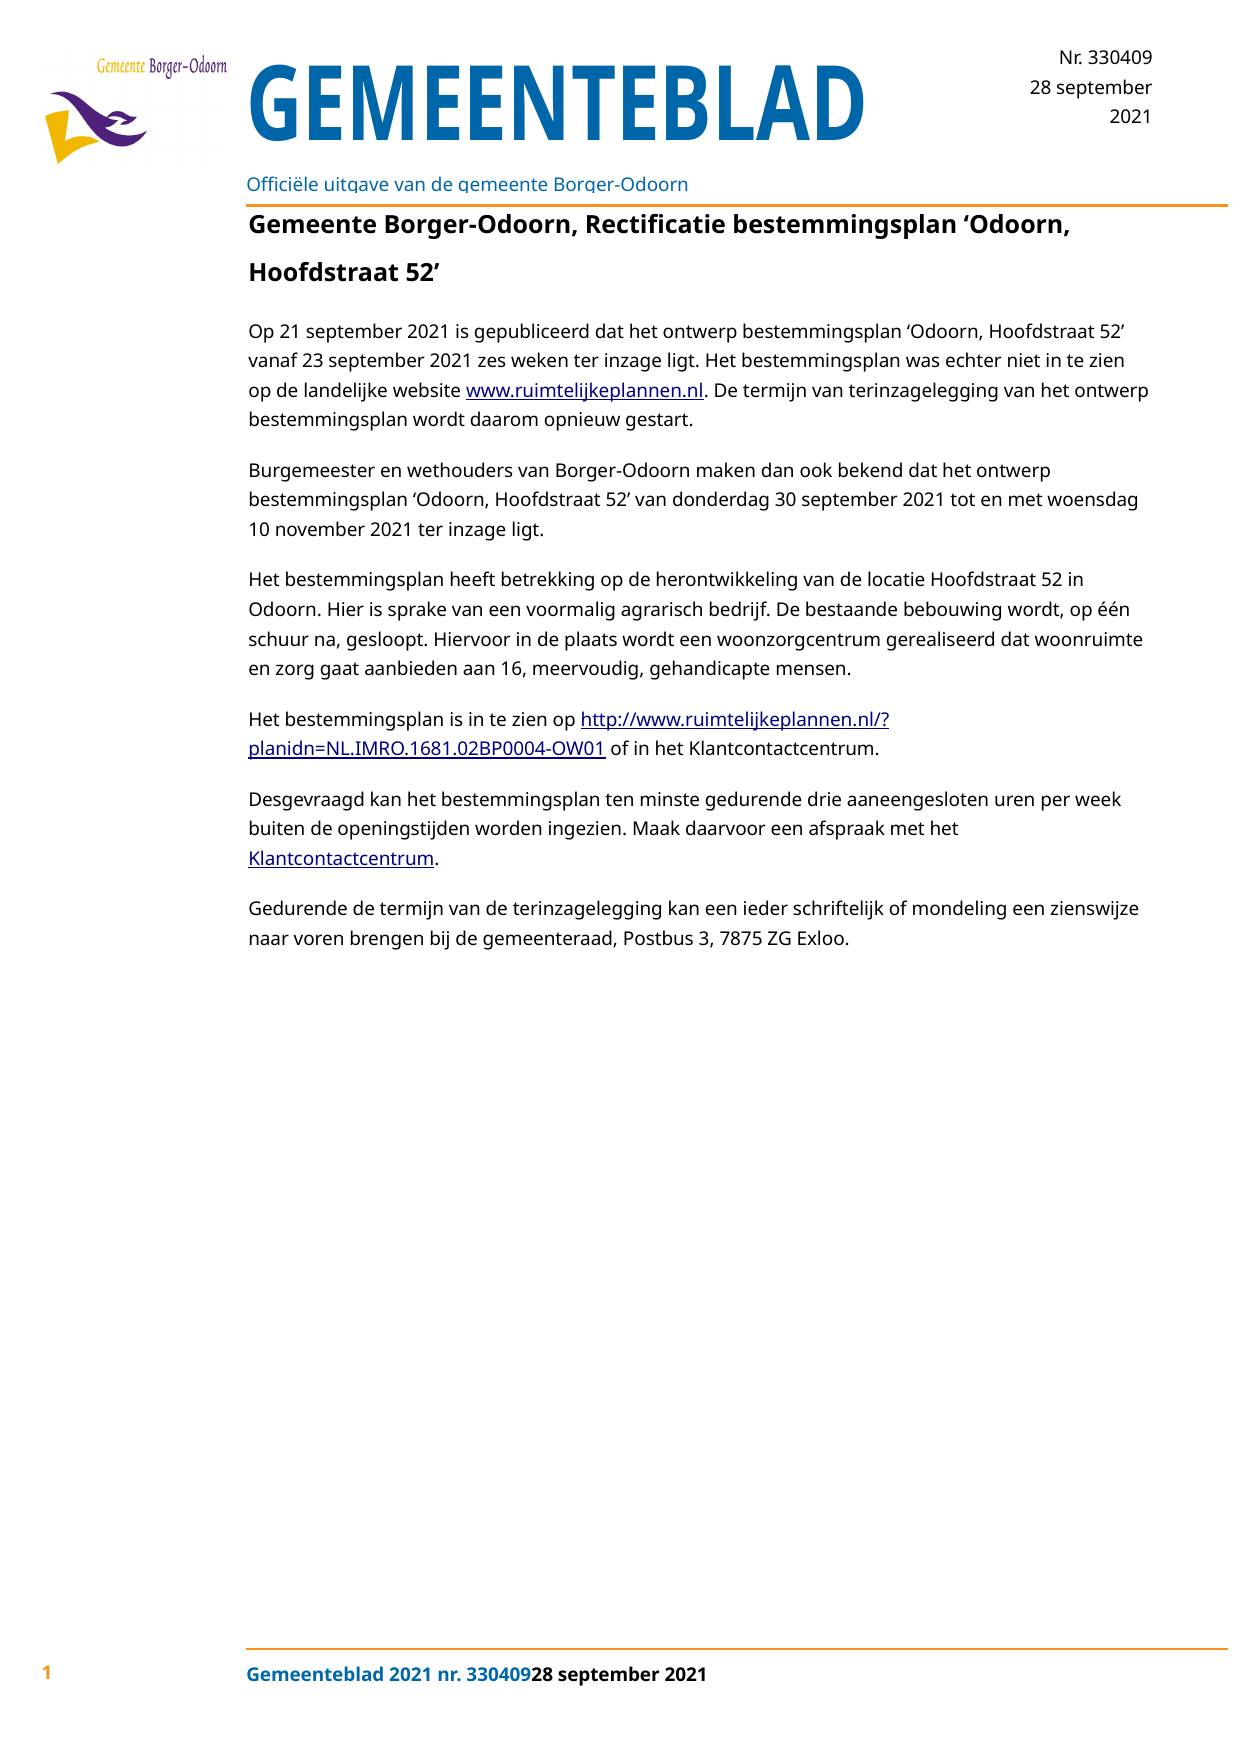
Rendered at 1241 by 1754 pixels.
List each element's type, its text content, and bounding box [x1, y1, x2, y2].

text Het bestemmingsplan is in te zien op http://www.ruimtelijkeplannen.nl/?planidn=NL.IMRO.1681.02BP0004-OW01 of in het Klantcontactcentrum. [248, 706, 1152, 761]
text Gedurende de termijn van de terinzagelegging kan een ieder schriftelijk of mondeling een zienswijze naar voren brengen bij de gemeenteraad, Postbus 3, 7875 ZG Exloo. [248, 895, 1152, 951]
text Desgevraagd kan het bestemmingsplan ten minste gedurende drie aaneengesloten uren per week buiten de openingstijden worden ingezien. Maak daarvoor een afspraak met het Klantcontactcentrum. [248, 786, 1152, 871]
picture [41, 47, 231, 172]
text Burgemeester en wethouders van Borger-Odoorn maken dan ook bekend dat het ontwerp bestemmingsplan ‘Odoorn, Hoofdstraat 52’ van donderdag 30 september 2021 tot en met woensdag 10 november 2021 ter inzage ligt. [248, 457, 1152, 542]
text Het bestemmingsplan heeft betrekking op de herontwikkeling van de locatie Hoofdstraat 52 in Odoorn. Hier is sprake van een voormalig agrarisch bedrijf. De bestaande bebouwing wordt, op één schuur na, gesloopt. Hiervoor in de plaats wordt een woonzorgcentrum gerealiseerd dat woonruimte en zorg gaat aanbieden aan 16, meervoudig, gehandicapte mensen. [248, 567, 1152, 681]
text Gemeente Borger-Odoorn, Rectificatie bestemmingsplan ‘Odoorn, Hoofdstraat 52’ [248, 207, 1152, 288]
text Op 21 september 2021 is gepubliceerd dat het ontwerp bestemmingsplan ‘Odoorn, Hoofdstraat 52’ vanaf 23 september 2021 zes weken ter inzage ligt. Het bestemmingsplan was echter niet in te zien op de landelijke website www.ruimtelijkeplannen.nl. De termijn van terinzagelegging van het ontwerp bestemmingsplan wordt daarom opnieuw gestart. [248, 318, 1152, 432]
